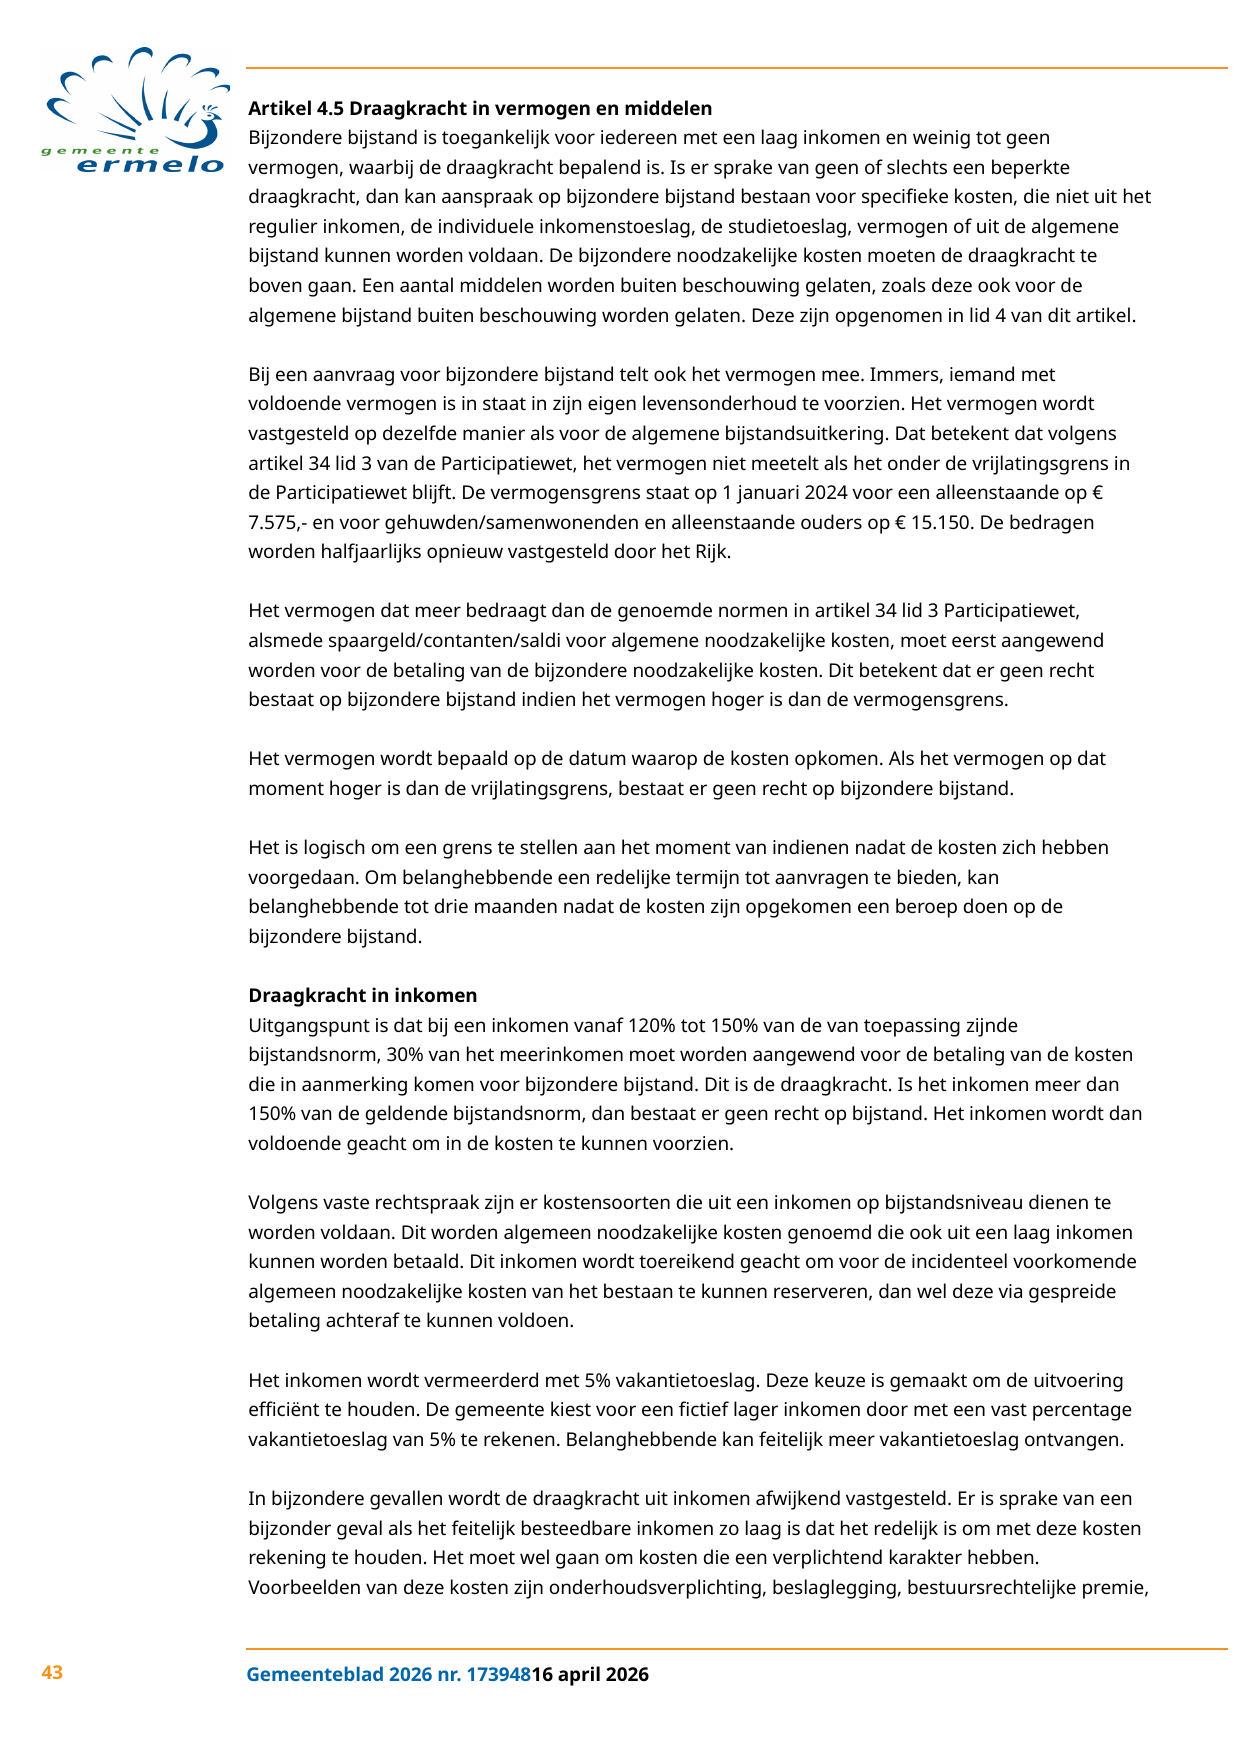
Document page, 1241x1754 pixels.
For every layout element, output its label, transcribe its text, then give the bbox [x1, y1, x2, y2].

picture [41, 47, 231, 172]
text Het vermogen dat meer bedraagt dan de genoemde normen in artikel 34 lid 3 Participatiewet, alsmede spaargeld/contanten/saldi voor algemene noodzakelijke kosten, moet eerst aangewend worden voor de betaling van de bijzondere noodzakelijke kosten. Dit betekent dat er geen recht bestaat op bijzondere bijstand indien het vermogen hoger is dan de vermogensgrens. [248, 598, 1152, 712]
text Artikel 4.5 Draagkracht in vermogen en middelen [248, 95, 1152, 121]
text Draagkracht in inkomen [248, 982, 1152, 1008]
text In bijzondere gevallen wordt de draagkracht uit inkomen afwijkend vastgesteld. Er is sprake van een bijzonder geval als het feitelijk besteedbare inkomen zo laag is dat het redelijk is om met deze kosten rekening te houden. Het moet wel gaan om kosten die een verplichtend karakter hebben. Voorbeelden van deze kosten zijn onderhoudsverplichting, beslaglegging, bestuursrechtelijke premie, [248, 1485, 1152, 1600]
text Het vermogen wordt bepaald op de datum waarop de kosten opkomen. Als het vermogen op dat moment hoger is dan de vrijlatingsgrens, bestaat er geen recht op bijzondere bijstand. [248, 746, 1152, 801]
text Bij een aanvraag voor bijzondere bijstand telt ook het vermogen mee. Immers, iemand met voldoende vermogen is in staat in zijn eigen levensonderhoud te voorzien. Het vermogen wordt vastgesteld op dezelfde manier als voor de algemene bijstandsuitkering. Dat betekent dat volgens artikel 34 lid 3 van de Participatiewet, het vermogen niet meetelt als het onder de vrijlatingsgrens in de Participatiewet blijft. De vermogensgrens staat op 1 januari 2024 voor een alleenstaande op € 7.575,- en voor gehuwden/samenwonenden en alleenstaande ouders op € 15.150. De bedragen worden halfjaarlijks opnieuw vastgesteld door het Rijk. [248, 361, 1152, 564]
text Uitgangspunt is dat bij een inkomen vanaf 120% tot 150% van de van toepassing zijnde bijstandsnorm, 30% van het meerinkomen moet worden aangewend voor de betaling van de kosten die in aanmerking komen voor bijzondere bijstand. Dit is de draagkracht. Is het inkomen meer dan 150% van de geldende bijstandsnorm, dan bestaat er geen recht op bijstand. Het inkomen wordt dan voldoende geacht om in de kosten te kunnen voorzien. [248, 1012, 1152, 1156]
text Bijzondere bijstand is toegankelijk voor iedereen met een laag inkomen en weinig tot geen vermogen, waarbij de draagkracht bepalend is. Is er sprake van geen of slechts een beperkte draagkracht, dan kan aanspraak op bijzondere bijstand bestaan voor specifieke kosten, die niet uit het regulier inkomen, de individuele inkomenstoeslag, de studietoeslag, vermogen of uit de algemene bijstand kunnen worden voldaan. De bijzondere noodzakelijke kosten moeten de draagkracht te boven gaan. Een aantal middelen worden buiten beschouwing gelaten, zoals deze ook voor de algemene bijstand buiten beschouwing worden gelaten. Deze zijn opgenomen in lid 4 van dit artikel. [248, 124, 1152, 328]
text Volgens vaste rechtspraak zijn er kostensoorten die uit een inkomen op bijstandsniveau dienen te worden voldaan. Dit worden algemeen noodzakelijke kosten genoemd die ook uit een laag inkomen kunnen worden betaald. Dit inkomen wordt toereikend geacht om voor de incidenteel voorkomende algemeen noodzakelijke kosten van het bestaan te kunnen reserveren, dan wel deze via gespreide betaling achteraf te kunnen voldoen. [248, 1189, 1152, 1333]
text Het inkomen wordt vermeerderd met 5% vakantietoeslag. Deze keuze is gemaakt om de uitvoering efficiënt te houden. De gemeente kiest voor een fictief lager inkomen door met een vast percentage vakantietoeslag van 5% te rekenen. Belanghebbende kan feitelijk meer vakantietoeslag ontvangen. [248, 1367, 1152, 1452]
text Het is logisch om een grens te stellen aan het moment van indienen nadat de kosten zich hebben voorgedaan. Om belanghebbende een redelijke termijn tot aanvragen te bieden, kan belanghebbende tot drie maanden nadat de kosten zijn opgekomen een beroep doen op de bijzondere bijstand. [248, 834, 1152, 949]
